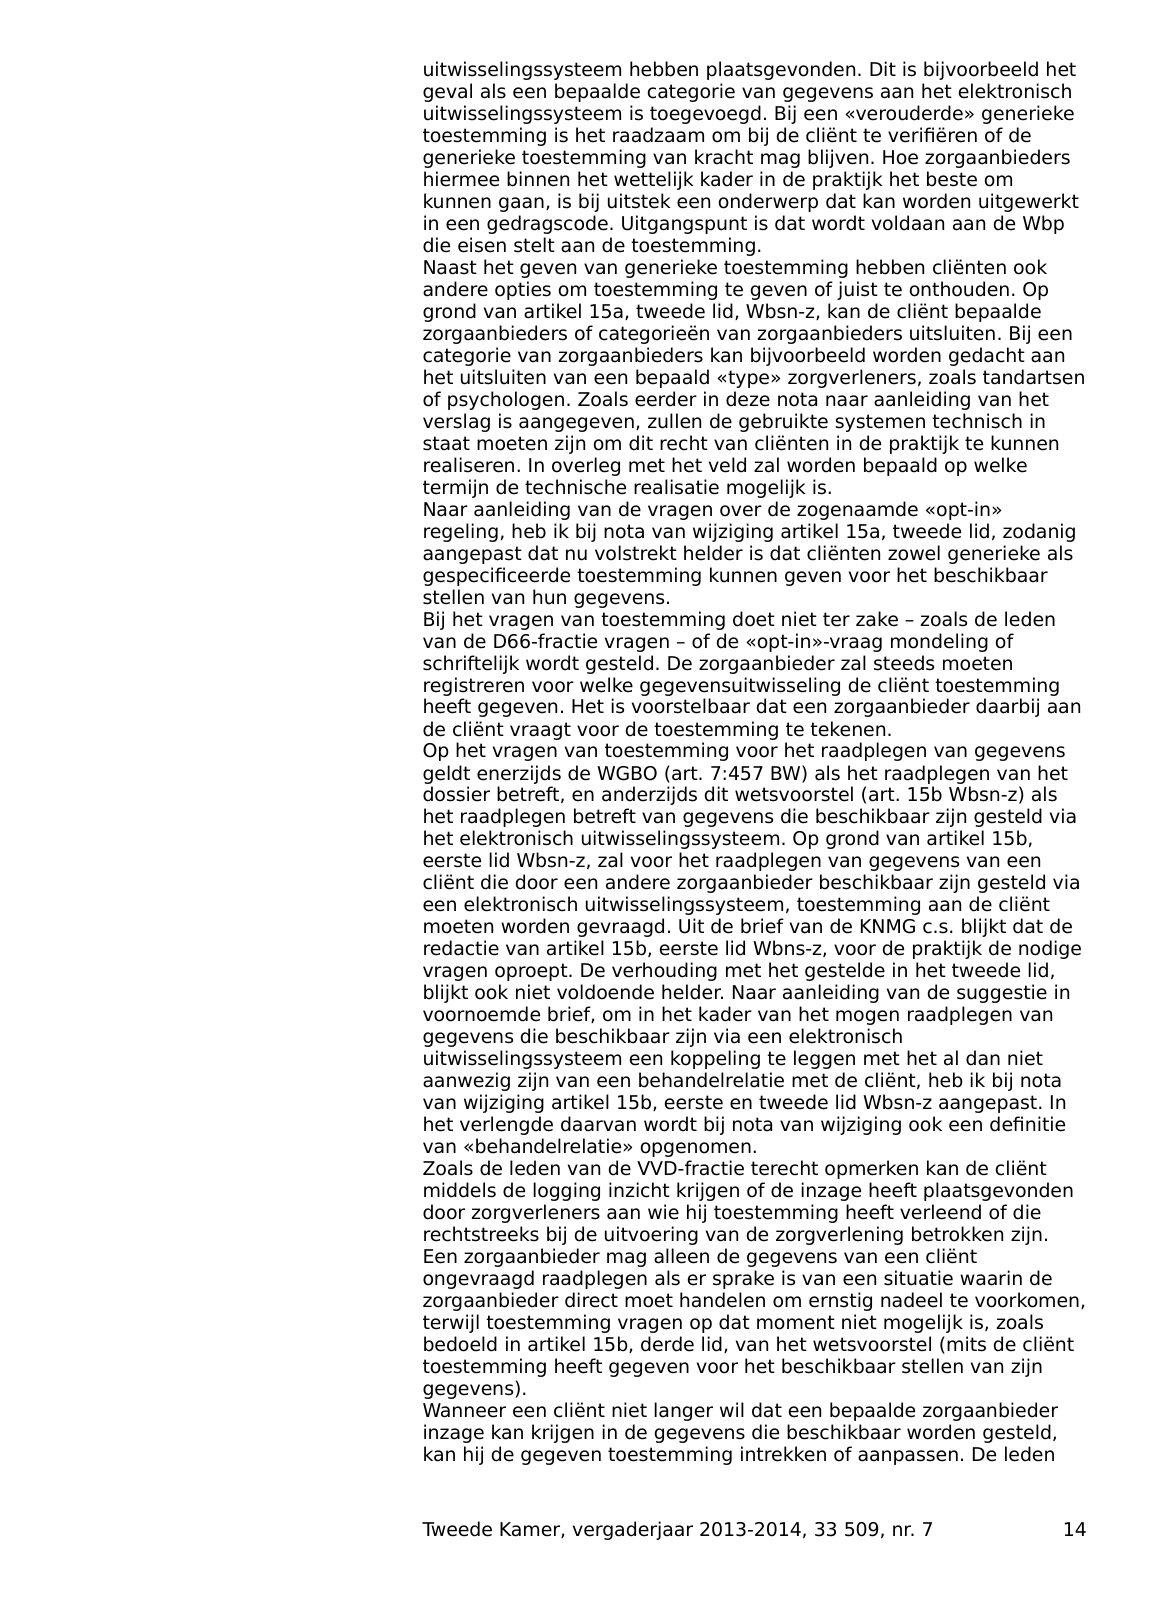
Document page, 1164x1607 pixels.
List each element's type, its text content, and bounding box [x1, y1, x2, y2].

text Bij het vragen van toestemming doet niet ter zake – zoals de leden van de D66-fractie vragen – of de «opt-in»-vraag mondeling of schriftelijk wordt gesteld. De zorgaanbieder zal steeds moeten registreren voor welke gegevensuitwisseling de cliënt toestemming heeft gegeven. Het is voorstelbaar dat een zorgaanbieder daarbij aan de cliënt vraagt voor de toestemming te tekenen. [422, 608, 1087, 740]
text Zoals de leden van de VVD-fractie terecht opmerken kan de cliënt middels de logging inzicht krijgen of de inzage heeft plaatsgevonden door zorgverleners aan wie hij toestemming heeft verleend of die rechtstreeks bij de uitvoering van de zorgverlening betrokken zijn. Een zorgaanbieder mag alleen de gegevens van een cliënt ongevraagd raadplegen als er sprake is van een situatie waarin de zorgaanbieder direct moet handelen om ernstig nadeel te voorkomen, terwijl toestemming vragen op dat moment niet mogelijk is, zoals bedoeld in artikel 15b, derde lid, van het wetsvoorstel (mits de cliënt toestemming heeft gegeven voor het beschikbaar stellen van zijn gegevens). [422, 1158, 1087, 1400]
text Wanneer een cliënt niet langer wil dat een bepaalde zorgaanbieder inzage kan krijgen in de gegevens die beschikbaar worden gesteld, kan hij de gegeven toestemming intrekken of aanpassen. De leden [422, 1400, 1087, 1466]
text Naar aanleiding van de vragen over de zogenaamde «opt-in» regeling, heb ik bij nota van wijziging artikel 15a, tweede lid, zodanig aangepast dat nu volstrekt helder is dat cliënten zowel generieke als gespecificeerde toestemming kunnen geven voor het beschikbaar stellen van hun gegevens. [422, 499, 1087, 608]
text Op het vragen van toestemming voor het raadplegen van gegevens geldt enerzijds de WGBO (art. 7:457 BW) als het raadplegen van het dossier betreft, en anderzijds dit wetsvoorstel (art. 15b Wbsn-z) als het raadplegen betreft van gegevens die beschikbaar zijn gesteld via het elektronisch uitwisselingssysteem. Op grond van artikel 15b, eerste lid Wbsn-z, zal voor het raadplegen van gegevens van een cliënt die door een andere zorgaanbieder beschikbaar zijn gesteld via een elektronisch uitwisselingssysteem, toestemming aan de cliënt moeten worden gevraagd. Uit de brief van de KNMG c.s. blijkt dat de redactie van artikel 15b, eerste lid Wbns-z, voor de praktijk de nodige vragen oproept. De verhouding met het gestelde in het tweede lid, blijkt ook niet voldoende helder. Naar aanleiding van de suggestie in voornoemde brief, om in het kader van het mogen raadplegen van gegevens die beschikbaar zijn via een elektronisch uitwisselingssysteem een koppeling te leggen met het al dan niet aanwezig zijn van een behandelrelatie met de cliënt, heb ik bij nota van wijziging artikel 15b, eerste en tweede lid Wbsn-z aangepast. In het verlengde daarvan wordt bij nota van wijziging ook een definitie van «behandelrelatie» opgenomen. [422, 740, 1087, 1158]
text Naast het geven van generieke toestemming hebben cliënten ook andere opties om toestemming te geven of juist te onthouden. Op grond van artikel 15a, tweede lid, Wbsn-z, kan de cliënt bepaalde zorgaanbieders of categorieën van zorgaanbieders uitsluiten. Bij een categorie van zorgaanbieders kan bijvoorbeeld worden gedacht aan het uitsluiten van een bepaald «type» zorgverleners, zoals tandartsen of psychologen. Zoals eerder in deze nota naar aanleiding van het verslag is aangegeven, zullen de gebruikte systemen technisch in staat moeten zijn om dit recht van cliënten in de praktijk te kunnen realiseren. In overleg met het veld zal worden bepaald op welke termijn de technische realisatie mogelijk is. [422, 257, 1087, 499]
text uitwisselingssysteem hebben plaatsgevonden. Dit is bijvoorbeeld het geval als een bepaalde categorie van gegevens aan het elektronisch uitwisselingssysteem is toegevoegd. Bij een «verouderde» generieke toestemming is het raadzaam om bij de cliënt te verifiëren of de generieke toestemming van kracht mag blijven. Hoe zorgaanbieders hiermee binnen het wettelijk kader in de praktijk het beste om kunnen gaan, is bij uitstek een onderwerp dat kan worden uitgewerkt in een gedragscode. Uitgangspunt is dat wordt voldaan aan de Wbp die eisen stelt aan de toestemming. [422, 59, 1087, 257]
